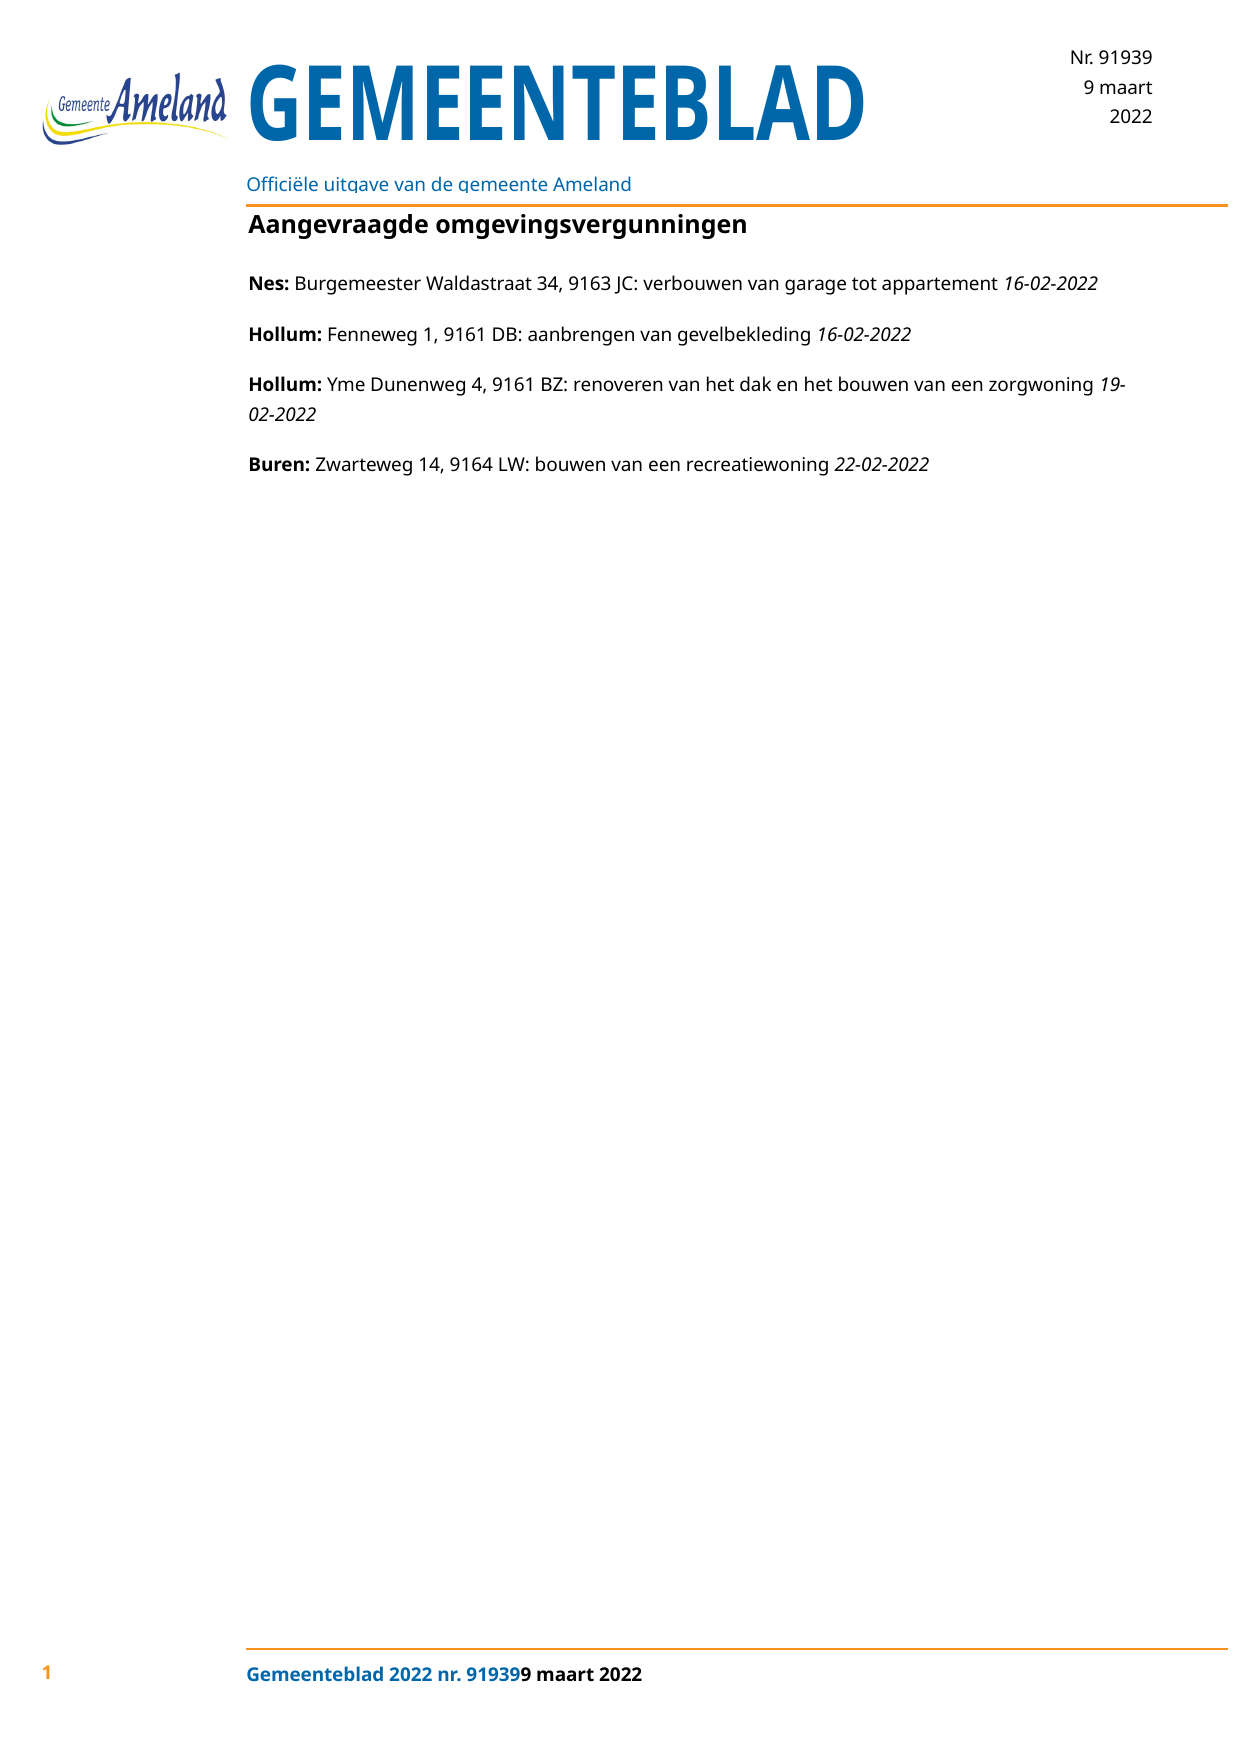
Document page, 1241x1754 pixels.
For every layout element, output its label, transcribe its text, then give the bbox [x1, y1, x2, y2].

text Hollum: Yme Dunenweg 4, 9161 BZ: renoveren van het dak en het bouwen van een zorgwoning 19-02-2022 [248, 371, 1152, 426]
text Hollum: Fenneweg 1, 9161 DB: aanbrengen van gevelbekleding 16-02-2022 [248, 321, 1152, 346]
text Nes: Burgemeester Waldastraat 34, 9163 JC: verbouwen van garage tot appartement 16-02-2022 [248, 270, 1152, 296]
text Aangevraagde omgevingsvergunningen [248, 207, 1152, 241]
picture [41, 47, 231, 172]
text Buren: Zwarteweg 14, 9164 LW: bouwen van een recreatiewoning 22-02-2022 [248, 451, 1152, 477]
